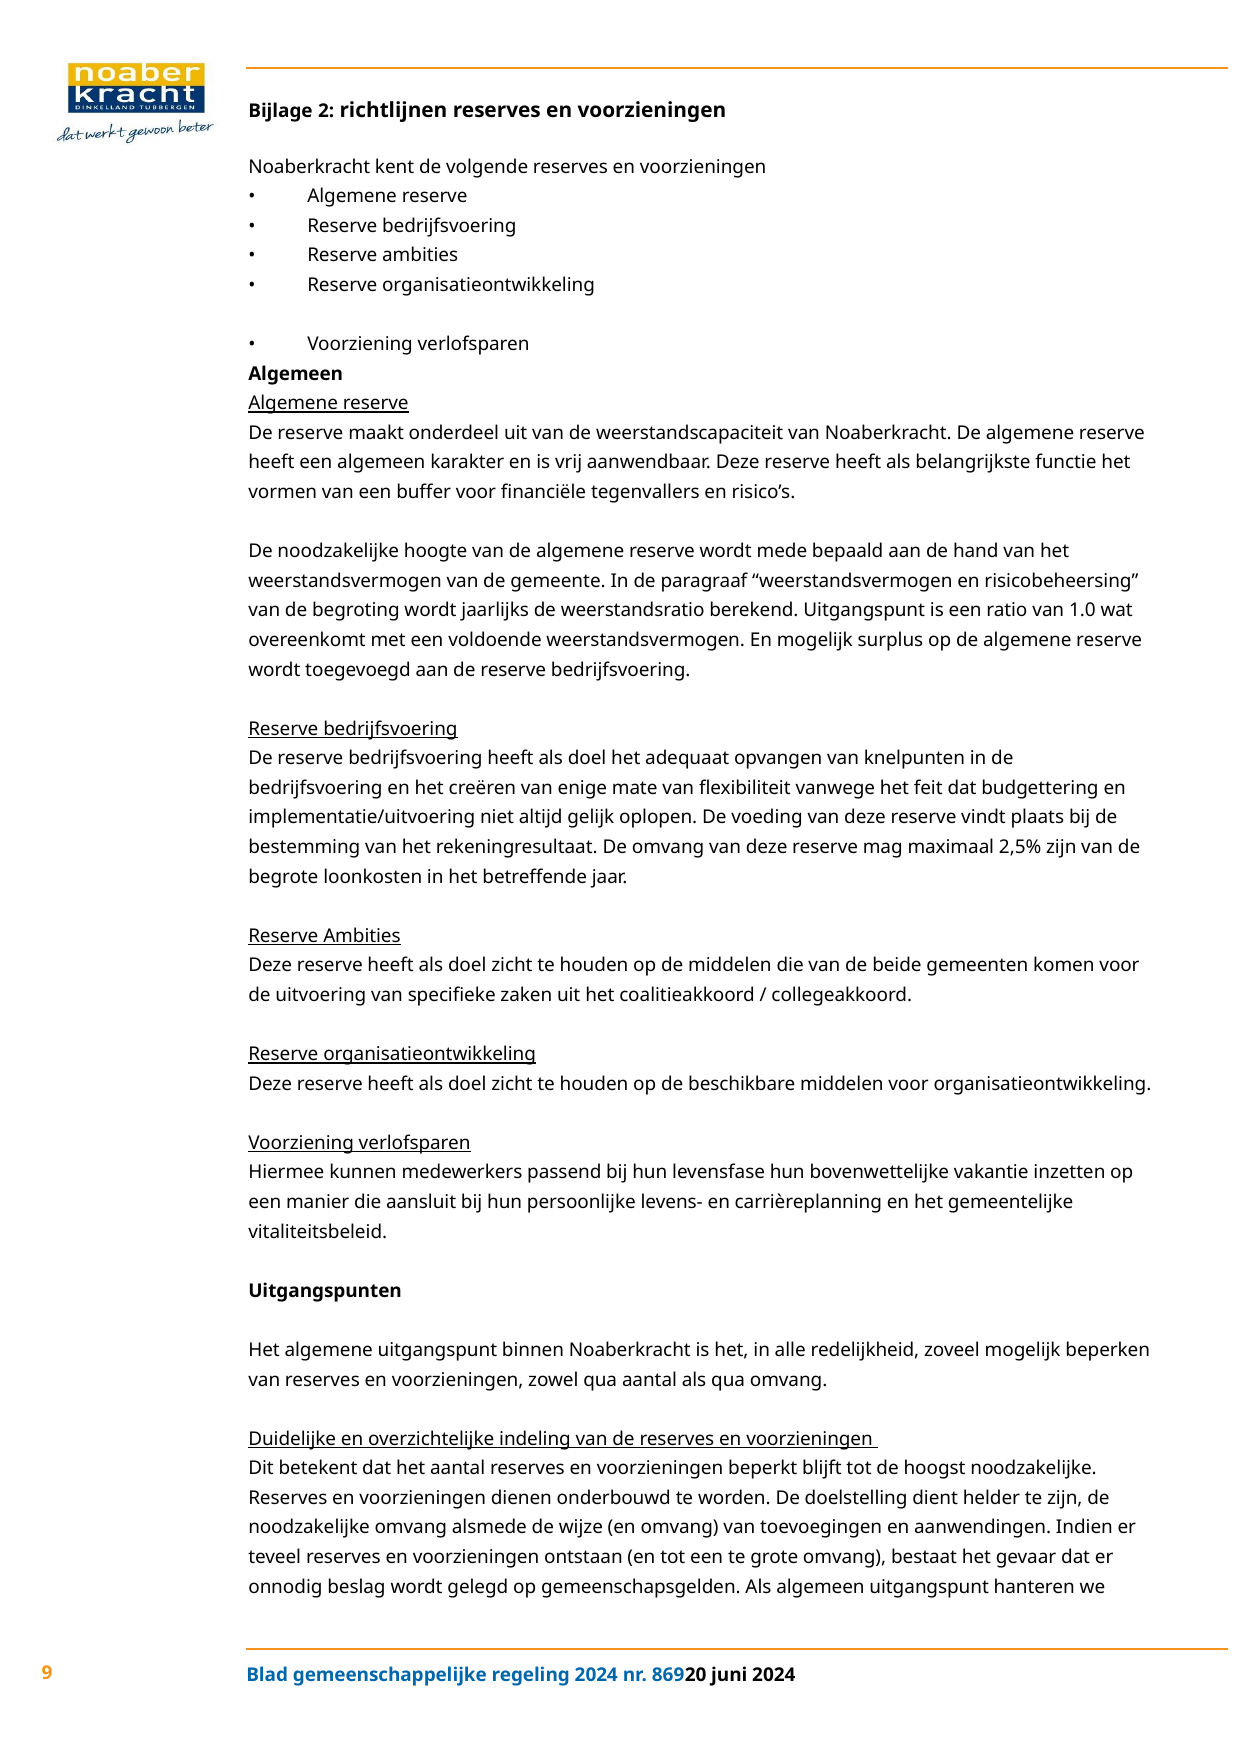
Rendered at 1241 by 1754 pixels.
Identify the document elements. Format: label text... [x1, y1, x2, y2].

list Reserve bedrijfsvoering [248, 212, 1152, 238]
text Het algemene uitgangspunt binnen Noaberkracht is het, in alle redelijkheid, zoveel mogelijk beperken van reserves en voorzieningen, zowel qua aantal als qua omvang. [248, 1336, 1152, 1392]
text Reserve organisatieontwikkeling [248, 1040, 1152, 1066]
text Deze reserve heeft als doel zicht te houden op de beschikbare middelen voor organisatieontwikkeling. [248, 1070, 1152, 1096]
list Algemene reserve [248, 182, 1152, 208]
list Reserve ambities [248, 242, 1152, 267]
text Reserve Ambities [248, 922, 1152, 948]
text Voorziening verlofsparen [248, 1129, 1152, 1155]
text Bijlage 2: richtlijnen reserves en voorzieningen [248, 95, 1152, 123]
text De reserve bedrijfsvoering heeft als doel het adequaat opvangen van knelpunten in de bedrijfsvoering en het creëren van enige mate van flexibiliteit vanwege het feit dat budgettering en implementatie/uitvoering niet altijd gelijk oplopen. De voeding van deze reserve vindt plaats bij de bestemming van het rekeningresultaat. De omvang van deze reserve mag maximaal 2,5% zijn van de begrote loonkosten in het betreffende jaar. [248, 744, 1152, 889]
text Hiermee kunnen medewerkers passend bij hun levensfase hun bovenwettelijke vakantie inzetten op een manier die aansluit bij hun persoonlijke levens- en carrièreplanning en het gemeentelijke vitaliteitsbeleid. [248, 1159, 1152, 1244]
text Algemene reserve [248, 389, 1152, 415]
text Duidelijke en overzichtelijke indeling van de reserves en voorzieningen [248, 1425, 1152, 1451]
text Uitgangspunten [248, 1277, 1152, 1303]
picture [41, 47, 231, 172]
text De noodzakelijke hoogte van de algemene reserve wordt mede bepaald aan de hand van het weerstandsvermogen van de gemeente. In de paragraaf “weerstandsvermogen en risicobeheersing” van de begroting wordt jaarlijks de weerstandsratio berekend. Uitgangspunt is een ratio van 1.0 wat overeenkomt met een voldoende weerstandsvermogen. En mogelijk surplus op de algemene reserve wordt toegevoegd aan de reserve bedrijfsvoering. [248, 537, 1152, 682]
text Algemeen [248, 360, 1152, 386]
text De reserve maakt onderdeel uit van de weerstandscapaciteit van Noaberkracht. De algemene reserve heeft een algemeen karakter en is vrij aanwendbaar. Deze reserve heeft als belangrijkste functie het vormen van een buffer voor financiële tegenvallers en risico’s. [248, 419, 1152, 504]
text Dit betekent dat het aantal reserves en voorzieningen beperkt blijft tot de hoogst noodzakelijke. Reserves en voorzieningen dienen onderbouwd te worden. De doelstelling dient helder te zijn, de noodzakelijke omvang alsmede de wijze (en omvang) van toevoegingen en aanwendingen. Indien er teveel reserves en voorzieningen ontstaan (en tot een te grote omvang), bestaat het gevaar dat er onnodig beslag wordt gelegd op gemeenschapsgelden. Als algemeen uitgangspunt hanteren we [248, 1454, 1152, 1599]
text Noaberkracht kent de volgende reserves en voorzieningen [248, 153, 1152, 179]
text Deze reserve heeft als doel zicht te houden op de middelen die van de beide gemeenten komen voor de uitvoering van specifieke zaken uit het coalitieakkoord / collegeakkoord. [248, 952, 1152, 1007]
text Reserve bedrijfsvoering [248, 715, 1152, 741]
list Reserve organisatieontwikkeling [248, 271, 1152, 297]
list Voorziening verlofsparen [248, 330, 1152, 356]
